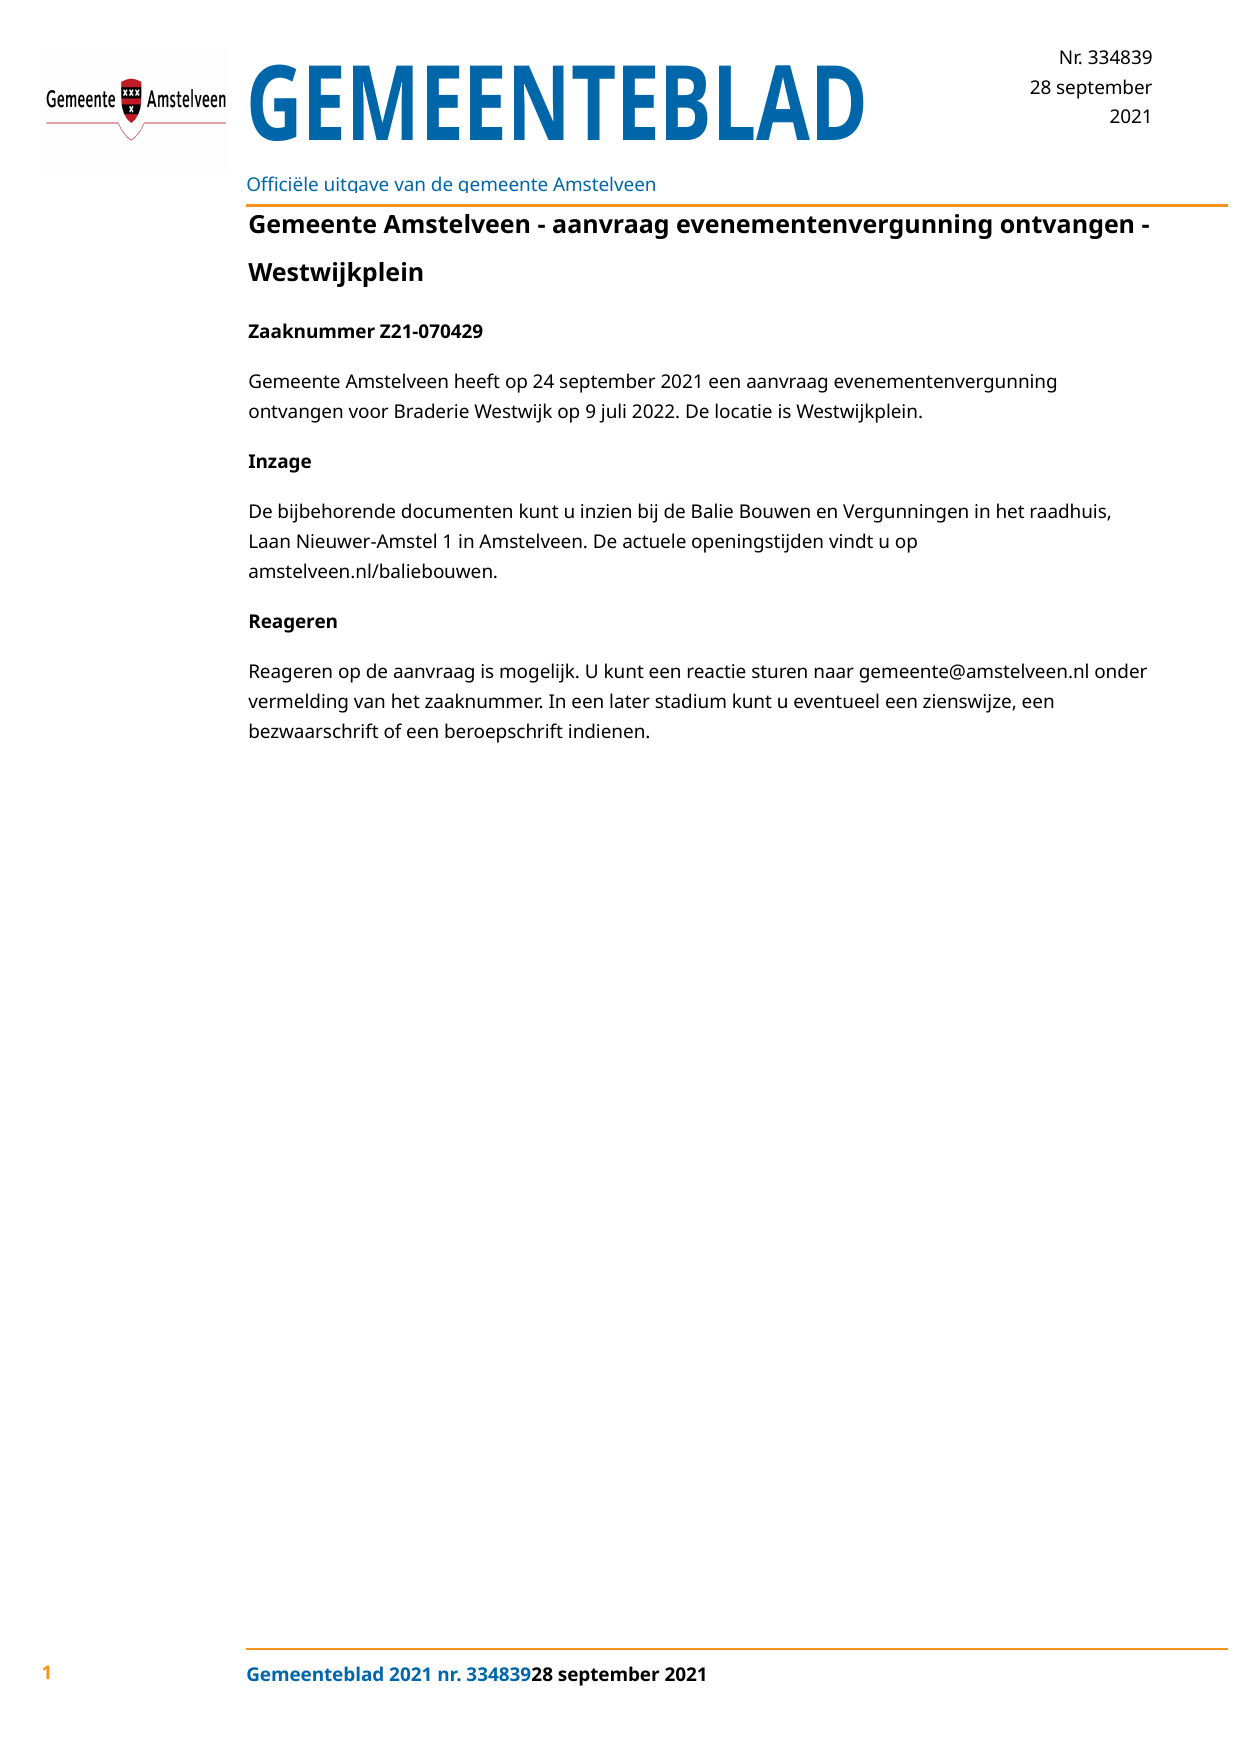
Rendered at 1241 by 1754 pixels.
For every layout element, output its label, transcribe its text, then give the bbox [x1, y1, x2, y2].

text Zaaknummer Z21-070429 [248, 318, 1152, 344]
text Gemeente Amstelveen - aanvraag evenementenvergunning ontvangen - Westwijkplein [248, 207, 1152, 288]
text Reageren op de aanvraag is mogelijk. U kunt een reactie sturen naar gemeente@amstelveen.nl onder vermelding van het zaaknummer. In een later stadium kunt u eventueel een zienswijze, een bezwaarschrift of een beroepschrift indienen. [248, 659, 1152, 744]
text Inzage [248, 448, 1152, 474]
text Reageren [248, 608, 1152, 634]
picture [41, 47, 231, 172]
text Gemeente Amstelveen heeft op 24 september 2021 een aanvraag evenementenvergunning ontvangen voor Braderie Westwijk op 9 juli 2022. De locatie is Westwijkplein. [248, 368, 1152, 424]
text De bijbehorende documenten kunt u inzien bij de Balie Bouwen en Vergunningen in het raadhuis, Laan Nieuwer-Amstel 1 in Amstelveen. De actuele openingstijden vindt u op amstelveen.nl/baliebouwen. [248, 499, 1152, 584]
